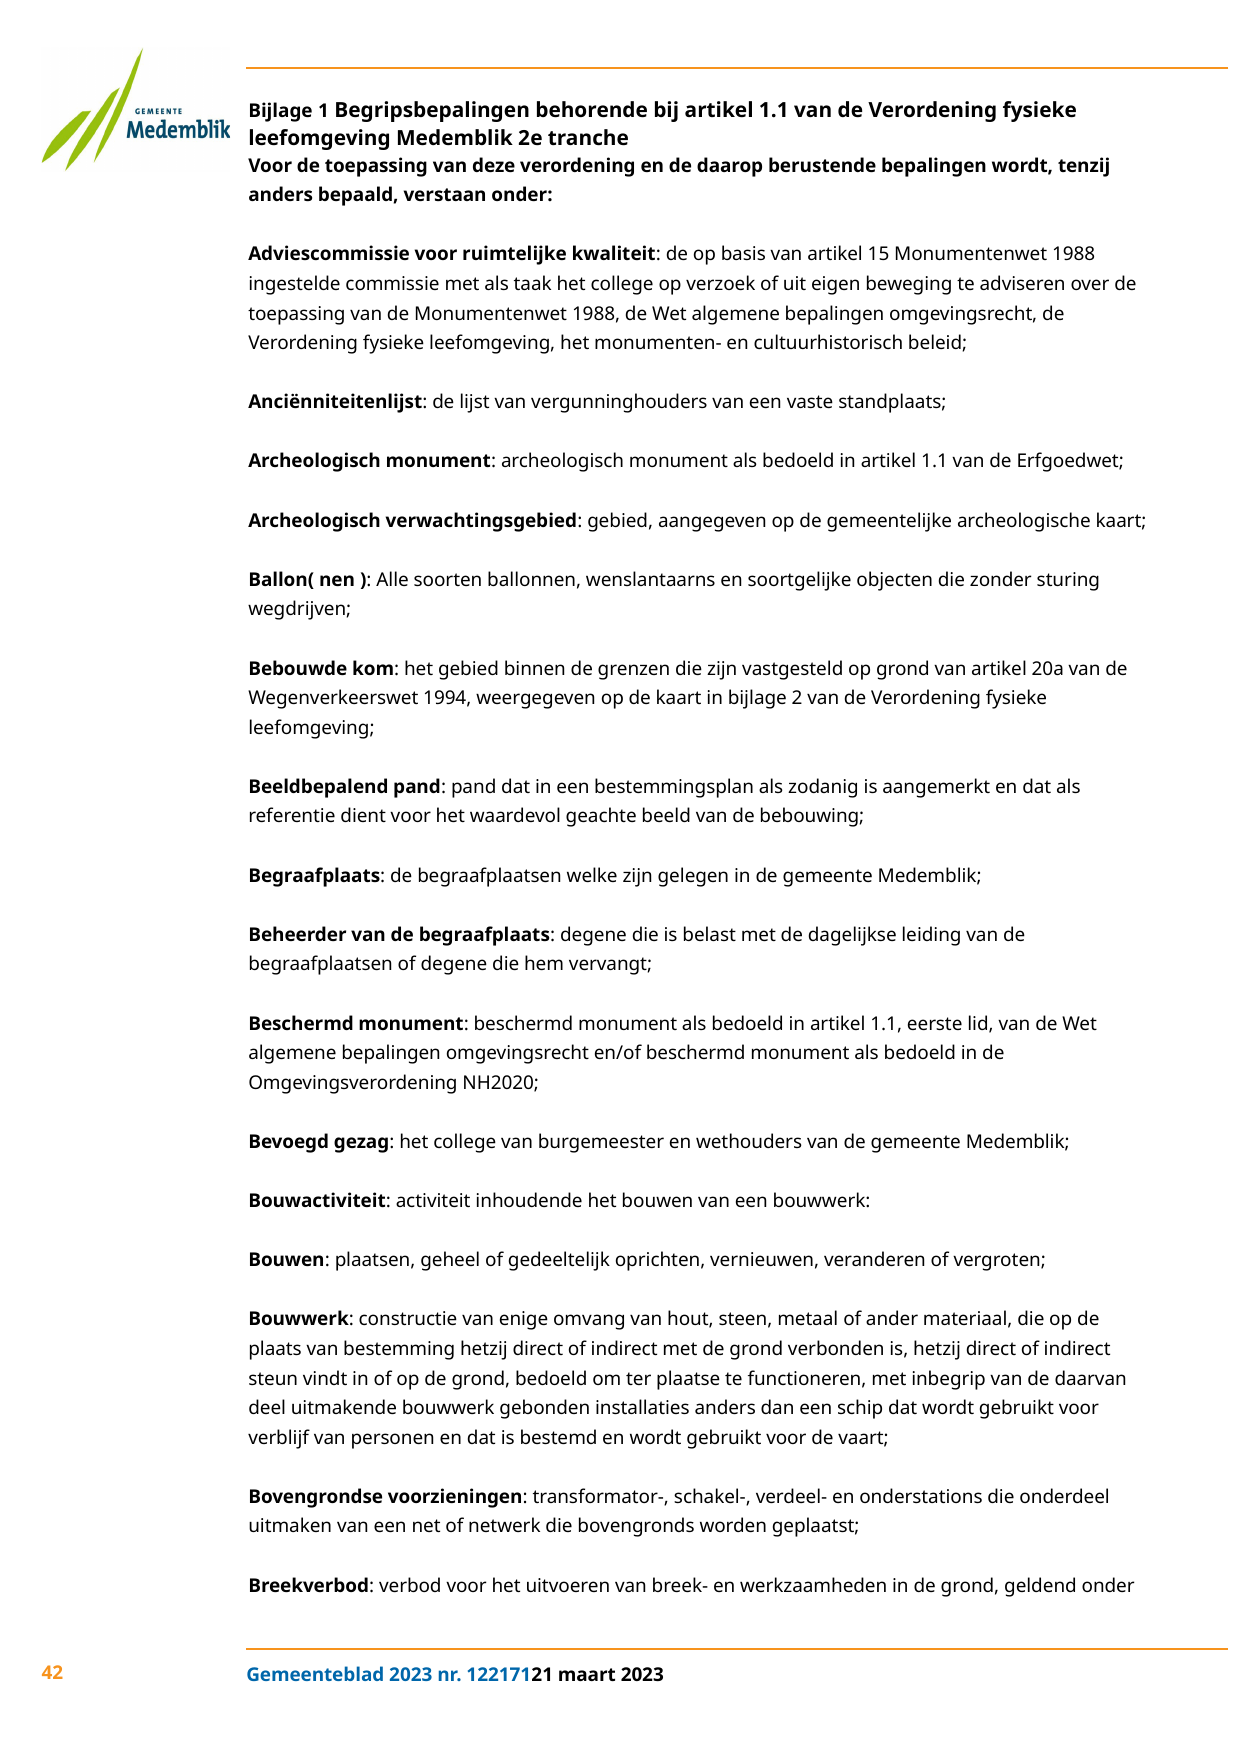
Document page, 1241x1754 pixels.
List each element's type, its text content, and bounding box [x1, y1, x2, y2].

text Adviescommissie voor ruimtelijke kwaliteit: de op basis van artikel 15 Monumentenwet 1988 ingestelde commissie met als taak het college op verzoek of uit eigen beweging te adviseren over de toepassing van de Monumentenwet 1988, de Wet algemene bepalingen omgevingsrecht, de Verordening fysieke leefomgeving, het monumenten- en cultuurhistorisch beleid; [248, 241, 1152, 355]
text Anciënniteitenlijst: de lijst van vergunninghouders van een vaste standplaats; [248, 388, 1152, 414]
text Voor de toepassing van deze verordening en de daarop berustende bepalingen wordt, tenzij anders bepaald, verstaan onder: [248, 152, 1152, 207]
picture [41, 47, 231, 172]
text Bouwwerk: constructie van enige omvang van hout, steen, metaal of ander materiaal, die op de plaats van bestemming hetzij direct of indirect met de grond verbonden is, hetzij direct of indirect steun vindt in of op de grond, bedoeld om ter plaatse te functioneren, met inbegrip van de daarvan deel uitmakende bouwwerk gebonden installaties anders dan een schip dat wordt gebruikt voor verblijf van personen en dat is bestemd en wordt gebruikt voor de vaart; [248, 1306, 1152, 1449]
text Breekverbod: verbod voor het uitvoeren van breek- en werkzaamheden in de grond, geldend onder [248, 1572, 1152, 1597]
text Begraafplaats: de begraafplaatsen welke zijn gelegen in de gemeente Medemblik; [248, 862, 1152, 887]
text Beheerder van de begraafplaats: degene die is belast met de dagelijkse leiding van de begraafplaatsen of degene die hem vervangt; [248, 921, 1152, 976]
text Archeologisch monument: archeologisch monument als bedoeld in artikel 1.1 van de Erfgoedwet; [248, 448, 1152, 473]
text Bovengrondse voorzieningen: transformator-, schakel-, verdeel- en onderstations die onderdeel uitmaken van een net of netwerk die bovengronds worden geplaatst; [248, 1483, 1152, 1538]
text Bijlage 1 Begripsbepalingen behorende bij artikel 1.1 van de Verordening fysieke leefomgeving Medemblik 2e tranche [248, 95, 1152, 152]
text Bevoegd gezag: het college van burgemeester en wethouders van de gemeente Medemblik; [248, 1128, 1152, 1154]
text Ballon( nen ): Alle soorten ballonnen, wenslantaarns en soortgelijke objecten die zonder sturing wegdrijven; [248, 566, 1152, 621]
text Beschermd monument: beschermd monument als bedoeld in artikel 1.1, eerste lid, van de Wet algemene bepalingen omgevingsrecht en/of beschermd monument als bedoeld in de Omgevingsverordening NH2020; [248, 1010, 1152, 1094]
text Bouwen: plaatsen, geheel of gedeeltelijk oprichten, vernieuwen, veranderen of vergroten; [248, 1246, 1152, 1272]
text Bouwactiviteit: activiteit inhoudende het bouwen van een bouwwerk: [248, 1187, 1152, 1213]
text Beeldbepalend pand: pand dat in een bestemmingsplan als zodanig is aangemerkt en dat als referentie dient voor het waardevol geachte beeld van de bebouwing; [248, 773, 1152, 828]
text Archeologisch verwachtingsgebied: gebied, aangegeven op de gemeentelijke archeologische kaart; [248, 507, 1152, 532]
text Bebouwde kom: het gebied binnen de grenzen die zijn vastgesteld op grond van artikel 20a van de Wegenverkeerswet 1994, weergegeven op de kaart in bijlage 2 van de Verordening fysieke leefomgeving; [248, 655, 1152, 739]
